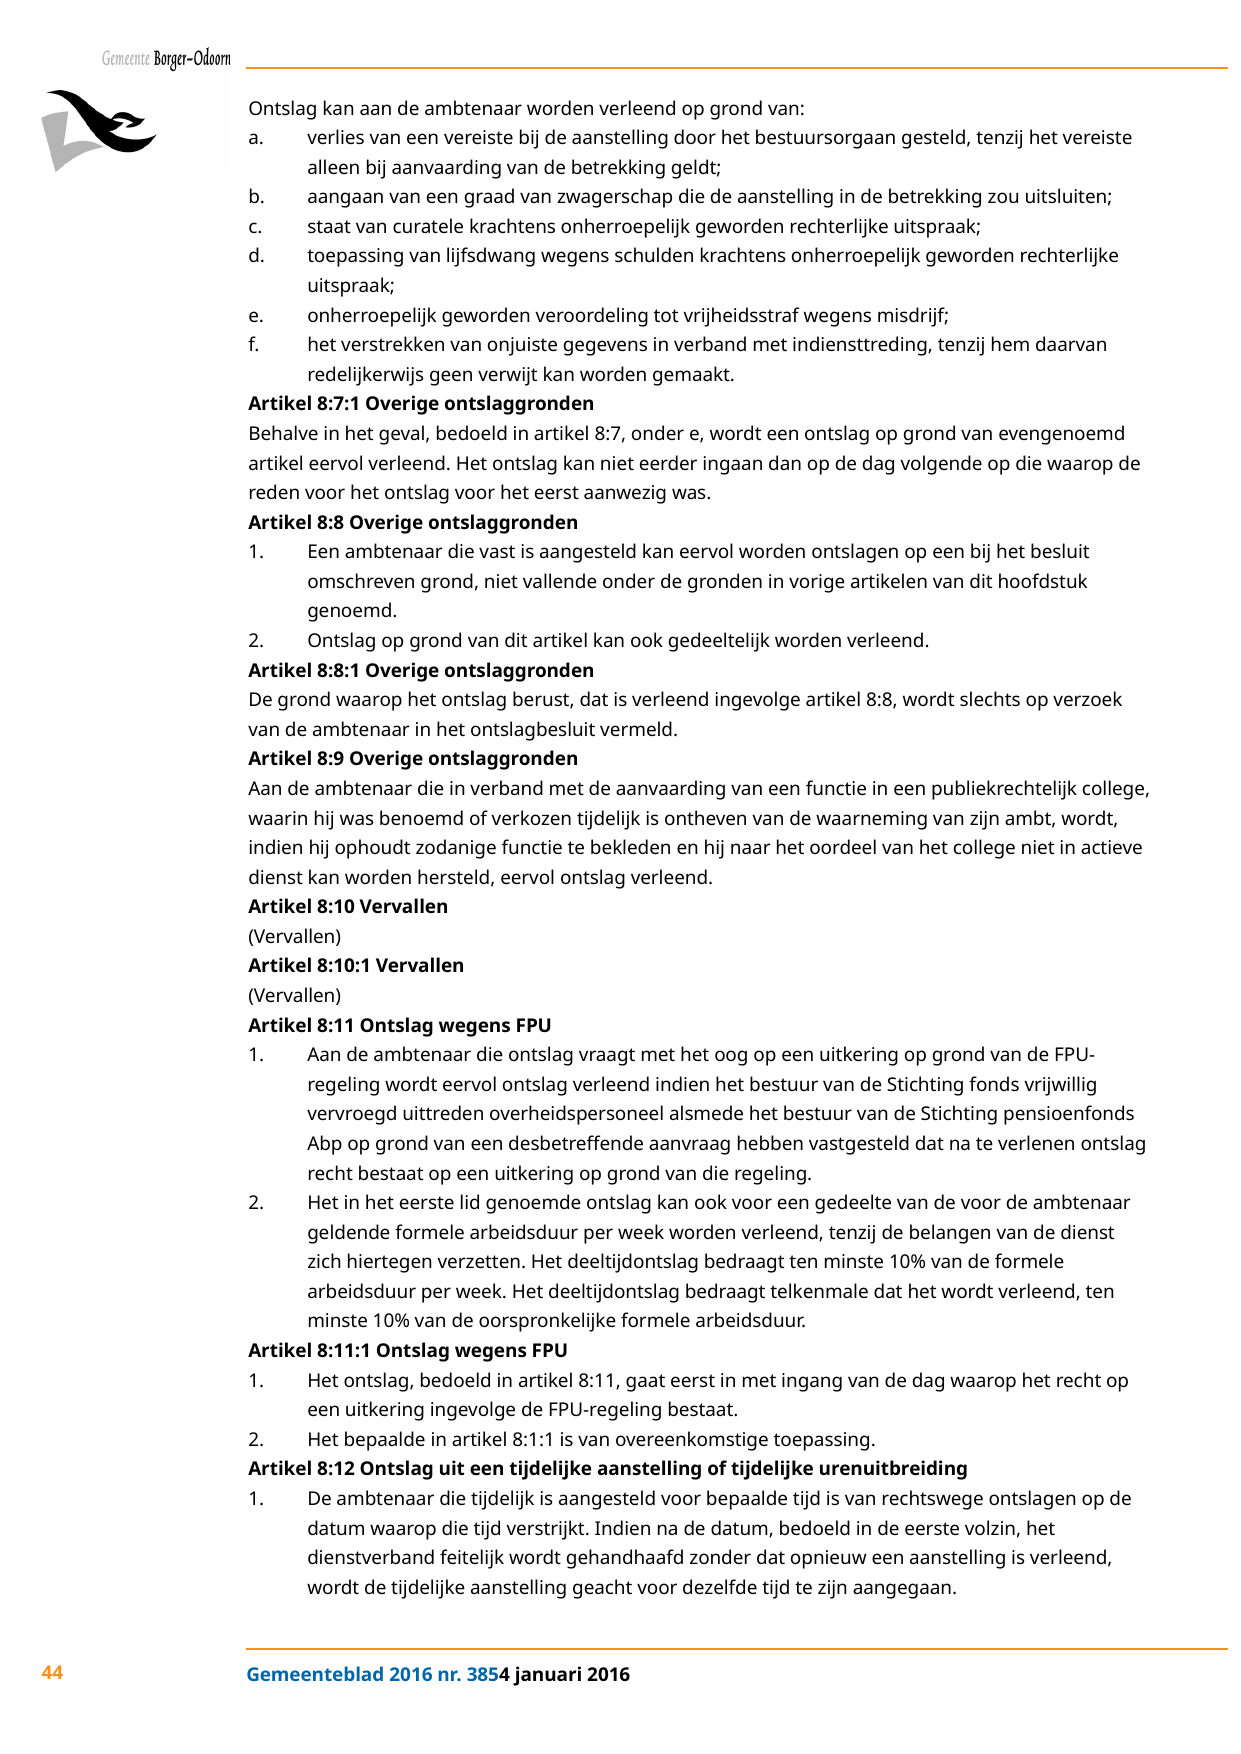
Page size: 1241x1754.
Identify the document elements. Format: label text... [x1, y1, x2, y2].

list staat van curatele krachtens onherroepelijk geworden rechterlijke uitspraak; [248, 213, 1152, 239]
list Een ambtenaar die vast is aangesteld kan eervol worden ontslagen op een bij het besluit omschreven grond, niet vallende onder de gronden in vorige artikelen van dit hoofdstuk genoemd. [248, 538, 1152, 623]
text Artikel 8:9 Overige ontslaggronden [248, 746, 1152, 771]
text Ontslag kan aan de ambtenaar worden verleend op grond van: [248, 95, 1152, 121]
list Aan de ambtenaar die ontslag vraagt met het oog op een uitkering op grond van de FPU-regeling wordt eervol ontslag verleend indien het bestuur van de Stichting fonds vrijwillig vervroegd uittreden overheidspersoneel alsmede het bestuur van de Stichting pensioenfonds Abp op grond van een desbetreffende aanvraag hebben vastgesteld dat na te verlenen ontslag recht bestaat op een uitkering op grond van die regeling. [248, 1041, 1152, 1186]
list Het ontslag, bedoeld in artikel 8:11, gaat eerst in met ingang van de dag waarop het recht op een uitkering ingevolge de FPU-regeling bestaat. [248, 1367, 1152, 1422]
list Het bepaalde in artikel 8:1:1 is van overeenkomstige toepassing. [248, 1426, 1152, 1452]
text (Vervallen) [248, 982, 1152, 1008]
list De ambtenaar die tijdelijk is aangesteld voor bepaalde tijd is van rechtswege ontslagen op de datum waarop die tijd verstrijkt. Indien na de datum, bedoeld in de eerste volzin, het dienstverband feitelijk wordt gehandhaafd zonder dat opnieuw een aanstelling is verleend, wordt de tijdelijke aanstelling geacht voor dezelfde tijd te zijn aangegaan. [248, 1485, 1152, 1600]
list toepassing van lijfsdwang wegens schulden krachtens onherroepelijk geworden rechterlijke uitspraak; [248, 243, 1152, 298]
list Het in het eerste lid genoemde ontslag kan ook voor een gedeelte van de voor de ambtenaar geldende formele arbeidsduur per week worden verleend, tenzij de belangen van de dienst zich hiertegen verzetten. Het deeltijdontslag bedraagt ten minste 10% van de formele arbeidsduur per week. Het deeltijdontslag bedraagt telkenmale dat het wordt verleend, ten minste 10% van de oorspronkelijke formele arbeidsduur. [248, 1189, 1152, 1333]
text (Vervallen) [248, 923, 1152, 949]
list het verstrekken van onjuiste gegevens in verband met indiensttreding, tenzij hem daarvan redelijkerwijs geen verwijt kan worden gemaakt. [248, 331, 1152, 387]
text Artikel 8:7:1 Overige ontslaggronden [248, 391, 1152, 416]
list Ontslag op grond van dit artikel kan ook gedeeltelijk worden verleend. [248, 627, 1152, 653]
text De grond waarop het ontslag berust, dat is verleend ingevolge artikel 8:8, wordt slechts op verzoek van de ambtenaar in het ontslagbesluit vermeld. [248, 686, 1152, 742]
text Aan de ambtenaar die in verband met de aanvaarding van een functie in een publiekrechtelijk college, waarin hij was benoemd of verkozen tijdelijk is ontheven van de waarneming van zijn ambt, wordt, indien hij ophoudt zodanige functie te bekleden en hij naar het oordeel van het college niet in actieve dienst kan worden hersteld, eervol ontslag verleend. [248, 775, 1152, 890]
text Artikel 8:10 Vervallen [248, 893, 1152, 919]
text Artikel 8:11:1 Ontslag wegens FPU [248, 1337, 1152, 1363]
text Artikel 8:8 Overige ontslaggronden [248, 509, 1152, 535]
text Artikel 8:10:1 Vervallen [248, 953, 1152, 978]
list verlies van een vereiste bij de aanstelling door het bestuursorgaan gesteld, tenzij het vereiste alleen bij aanvaarding van de betrekking geldt; [248, 124, 1152, 180]
list onherroepelijk geworden veroordeling tot vrijheidsstraf wegens misdrijf; [248, 302, 1152, 328]
picture [41, 47, 231, 172]
text Artikel 8:12 Ontslag uit een tijdelijke aanstelling of tijdelijke urenuitbreiding [248, 1456, 1152, 1481]
text Artikel 8:11 Ontslag wegens FPU [248, 1012, 1152, 1038]
list aangaan van een graad van zwagerschap die de aanstelling in de betrekking zou uitsluiten; [248, 183, 1152, 209]
text Behalve in het geval, bedoeld in artikel 8:7, onder e, wordt een ontslag op grond van evengenoemd artikel eervol verleend. Het ontslag kan niet eerder ingaan dan op de dag volgende op die waarop de reden voor het ontslag voor het eerst aanwezig was. [248, 420, 1152, 505]
text Artikel 8:8:1 Overige ontslaggronden [248, 657, 1152, 683]
